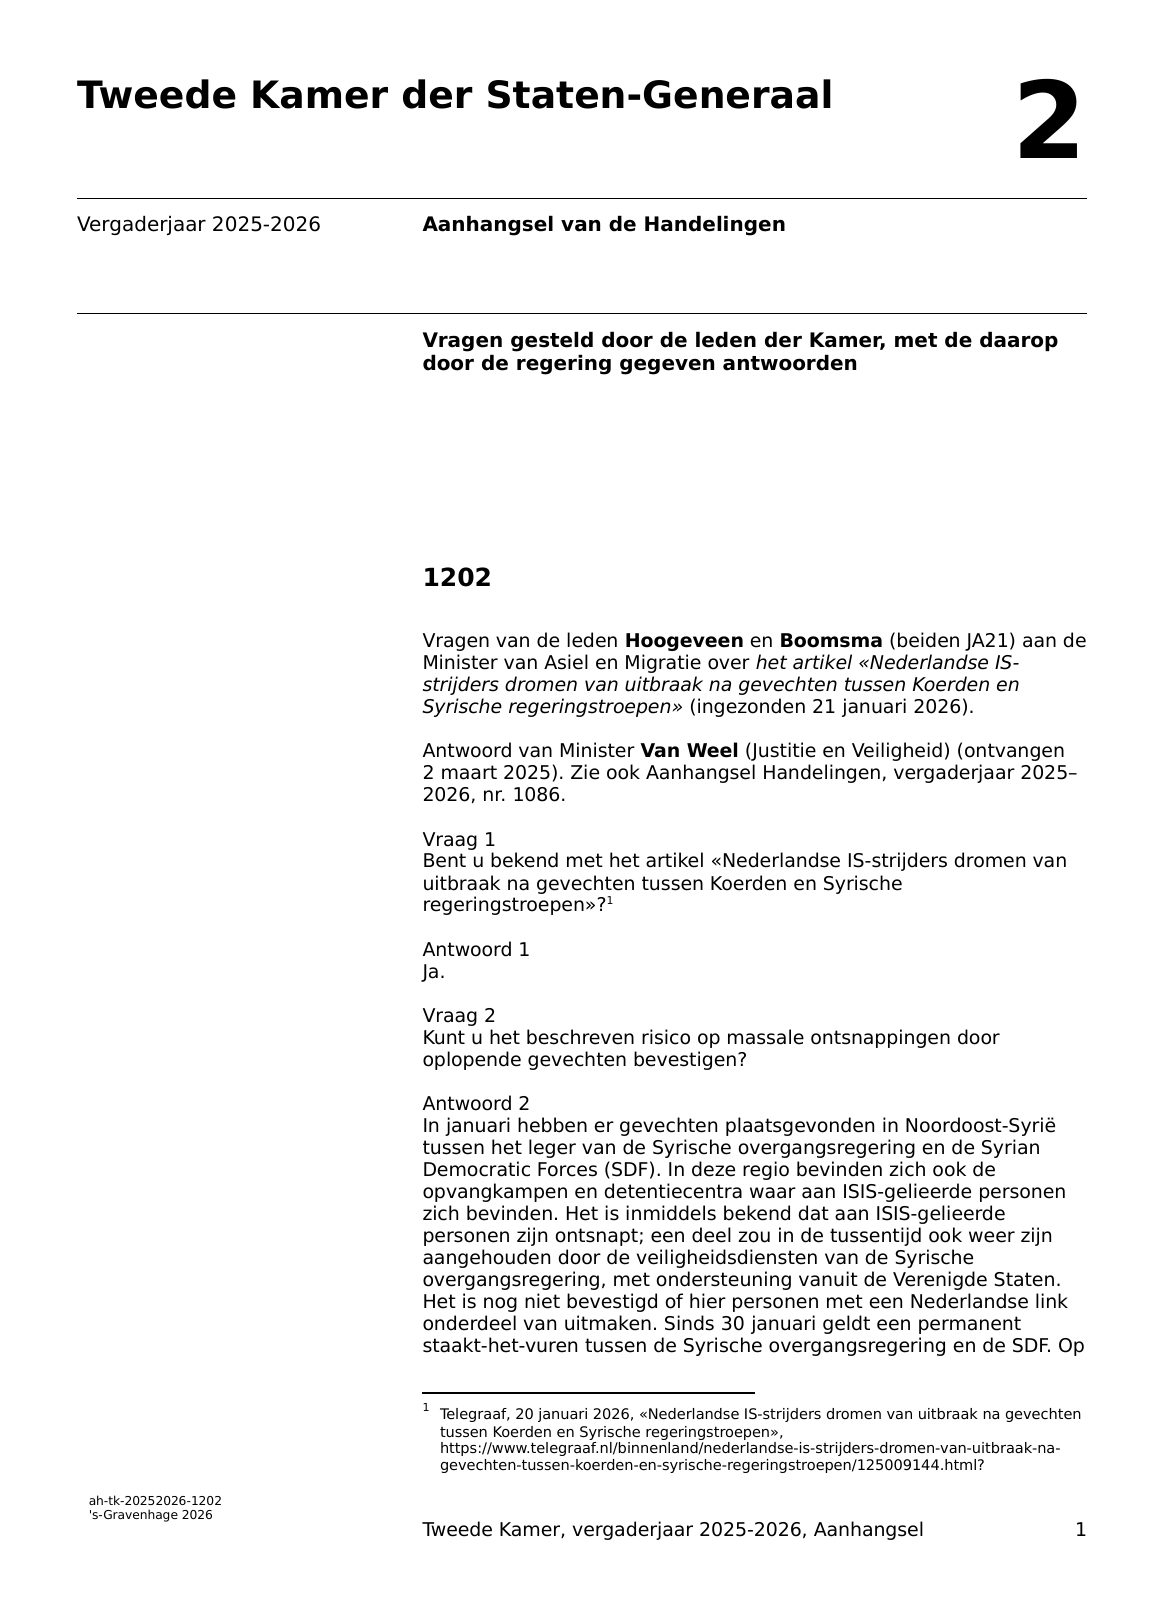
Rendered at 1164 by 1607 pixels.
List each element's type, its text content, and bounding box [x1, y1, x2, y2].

text Vragen van de leden Hoogeveen en Boomsma (beiden JA21) aan de Minister van Asiel en Migratie over het artikel «Nederlandse IS-strijders dromen van uitbraak na gevechten tussen Koerden en Syrische regeringstroepen» (ingezonden 21 januari 2026). [422, 630, 1087, 718]
text Antwoord 1 [422, 938, 1087, 961]
table_cell Vergaderjaar 2025-2026 [77, 199, 422, 313]
text Antwoord 2 [422, 1093, 1087, 1115]
table_header 2 [886, 59, 1087, 198]
text 1202 [422, 563, 1087, 592]
text In januari hebben er gevechten plaatsgevonden in Noordoost-Syrië tussen het leger van de Syrische overgangsregering en de Syrian Democratic Forces (SDF). In deze regio bevinden zich ook de opvangkampen en detentiecentra waar aan ISIS-gelieerde personen zich bevinden. Het is inmiddels bekend dat aan ISIS-gelieerde personen zijn ontsnapt; een deel zou in de tussentijd ook weer zijn aangehouden door de veiligheidsdiensten van de Syrische overgangsregering, met ondersteuning vanuit de Verenigde Staten. Het is nog niet bevestigd of hier personen met een Nederlandse link onderdeel van uitmaken. Sinds 30 januari geldt een permanent staakt-het-vuren tussen de Syrische overgangsregering en de SDF. Op [422, 1115, 1087, 1357]
table_cell Aanhangsel van de Handelingen [422, 199, 1087, 313]
text Vraag 1 [422, 828, 1087, 850]
table_cell Vragen gesteld door de leden der Kamer, met de daarop door de regering gegeven antwoorden [422, 314, 1087, 375]
table_header Tweede Kamer der Staten-Generaal [77, 59, 886, 198]
text Bent u bekend met het artikel «Nederlandse IS-strijders dromen van uitbraak na gevechten tussen Koerden en Syrische regeringstroepen»? [422, 850, 1087, 916]
text 's-Gravenhage 2026 [88, 1508, 323, 1522]
table_cell [77, 314, 422, 375]
text Kunt u het beschreven risico op massale ontsnappingen door oplopende gevechten bevestigen? [422, 1027, 1087, 1071]
text Ja. [422, 961, 1087, 982]
text Antwoord van Minister Van Weel (Justitie en Veiligheid) (ontvangen 2 maart 2025). Zie ook Aanhangsel Handelingen, vergaderjaar 2025–2026, nr. 1086. [422, 740, 1087, 806]
text Vraag 2 [422, 1005, 1087, 1027]
text Telegraaf, 20 januari 2026, «Nederlandse IS-strijders dromen van uitbraak na gevechten tussen Koerden en Syrische regeringstroepen», https://www.telegraaf.nl/binnenland/nederlandse-is-strijders-dromen-van-uitbraak-na-gevechten-tussen-koerden-en-syrische-regeringstroepen/125009144.html? [422, 1402, 1087, 1474]
text ah-tk-20252026-1202 [88, 1494, 323, 1508]
